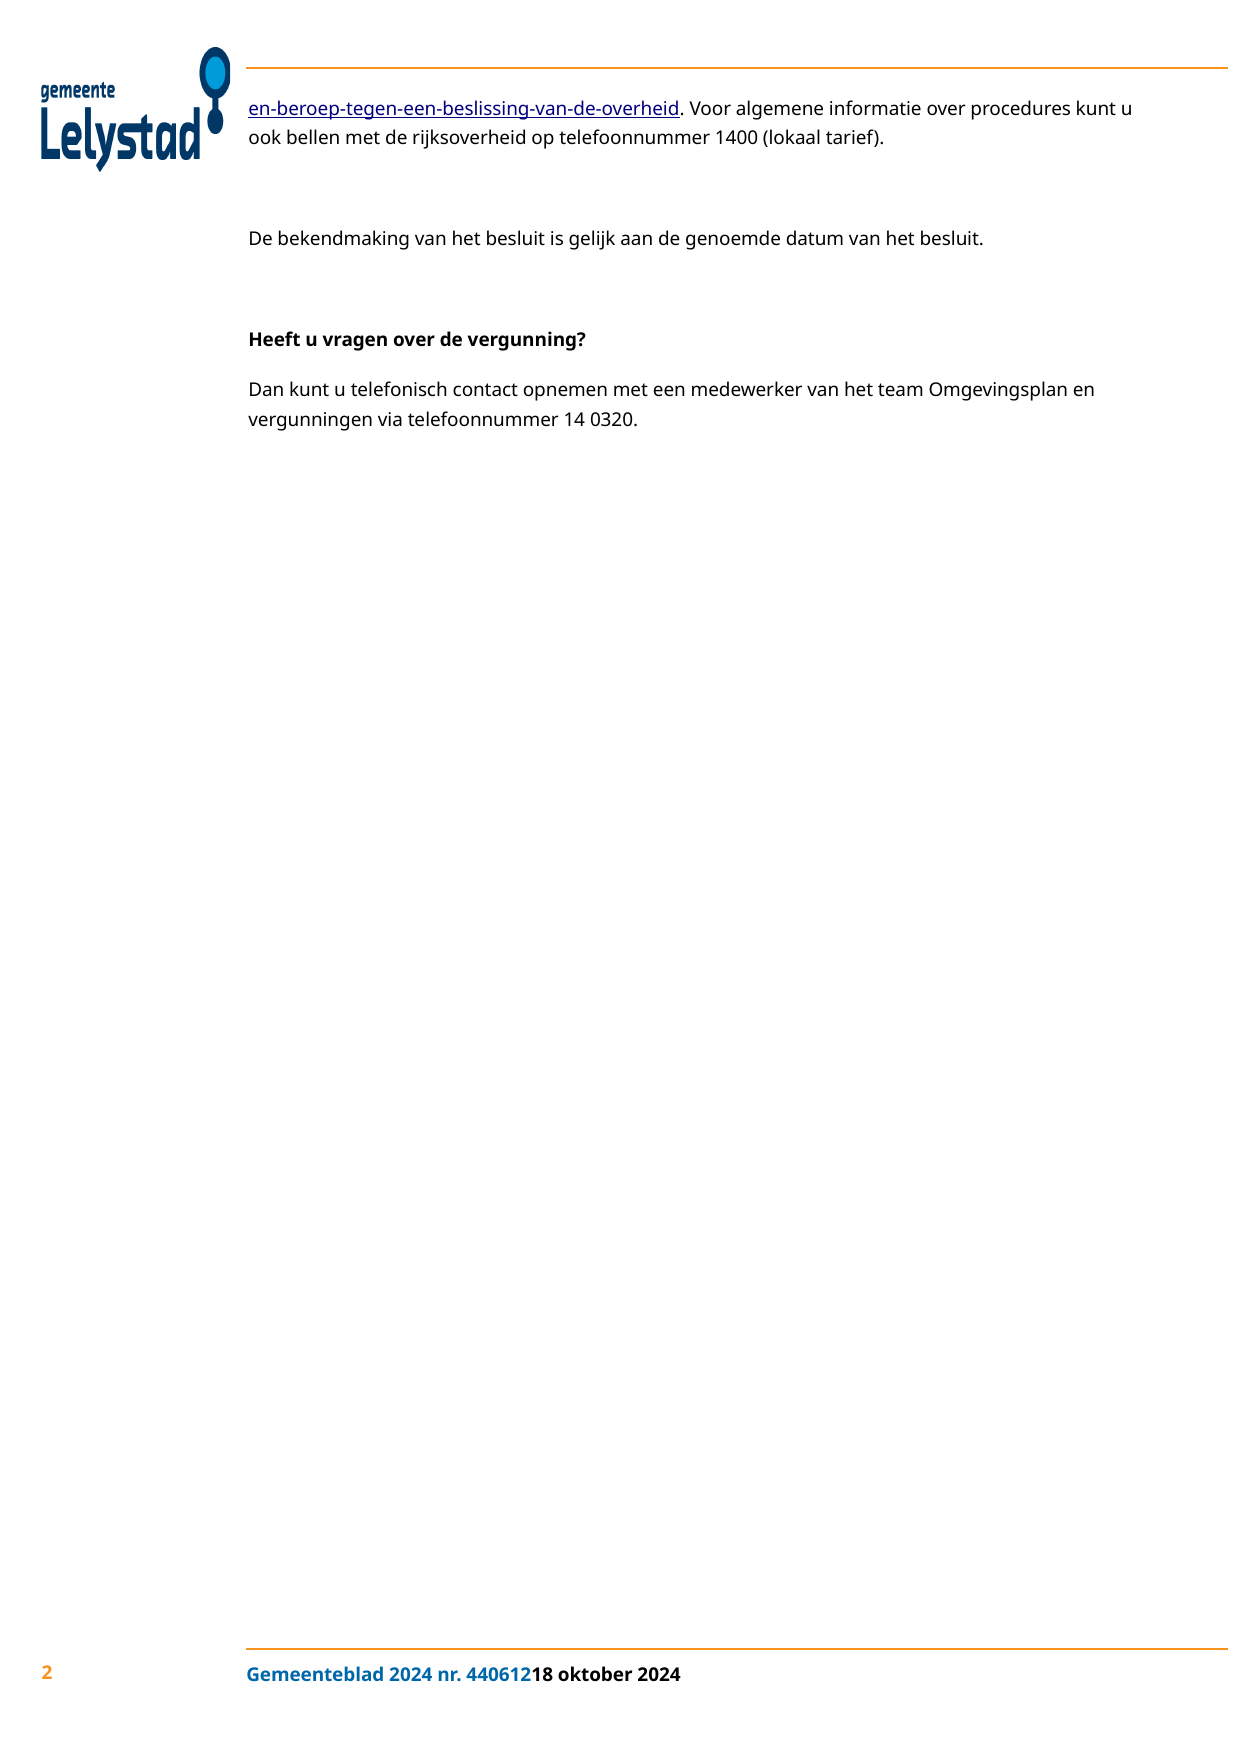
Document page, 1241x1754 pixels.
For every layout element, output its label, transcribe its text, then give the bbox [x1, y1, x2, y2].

text en-beroep-tegen-een-beslissing-van-de-overheid. Voor algemene informatie over procedures kunt u ook bellen met de rijksoverheid op telefoonnummer 1400 (lokaal tarief). [248, 95, 1152, 150]
text De bekendmaking van het besluit is gelijk aan de genoemde datum van het besluit. [248, 225, 1152, 251]
text Dan kunt u telefonisch contact opnemen met een medewerker van het team Omgevingsplan en vergunningen via telefoonnummer 14 0320. [248, 376, 1152, 432]
text Heeft u vragen over de vergunning? [248, 326, 1152, 352]
picture [41, 47, 231, 172]
